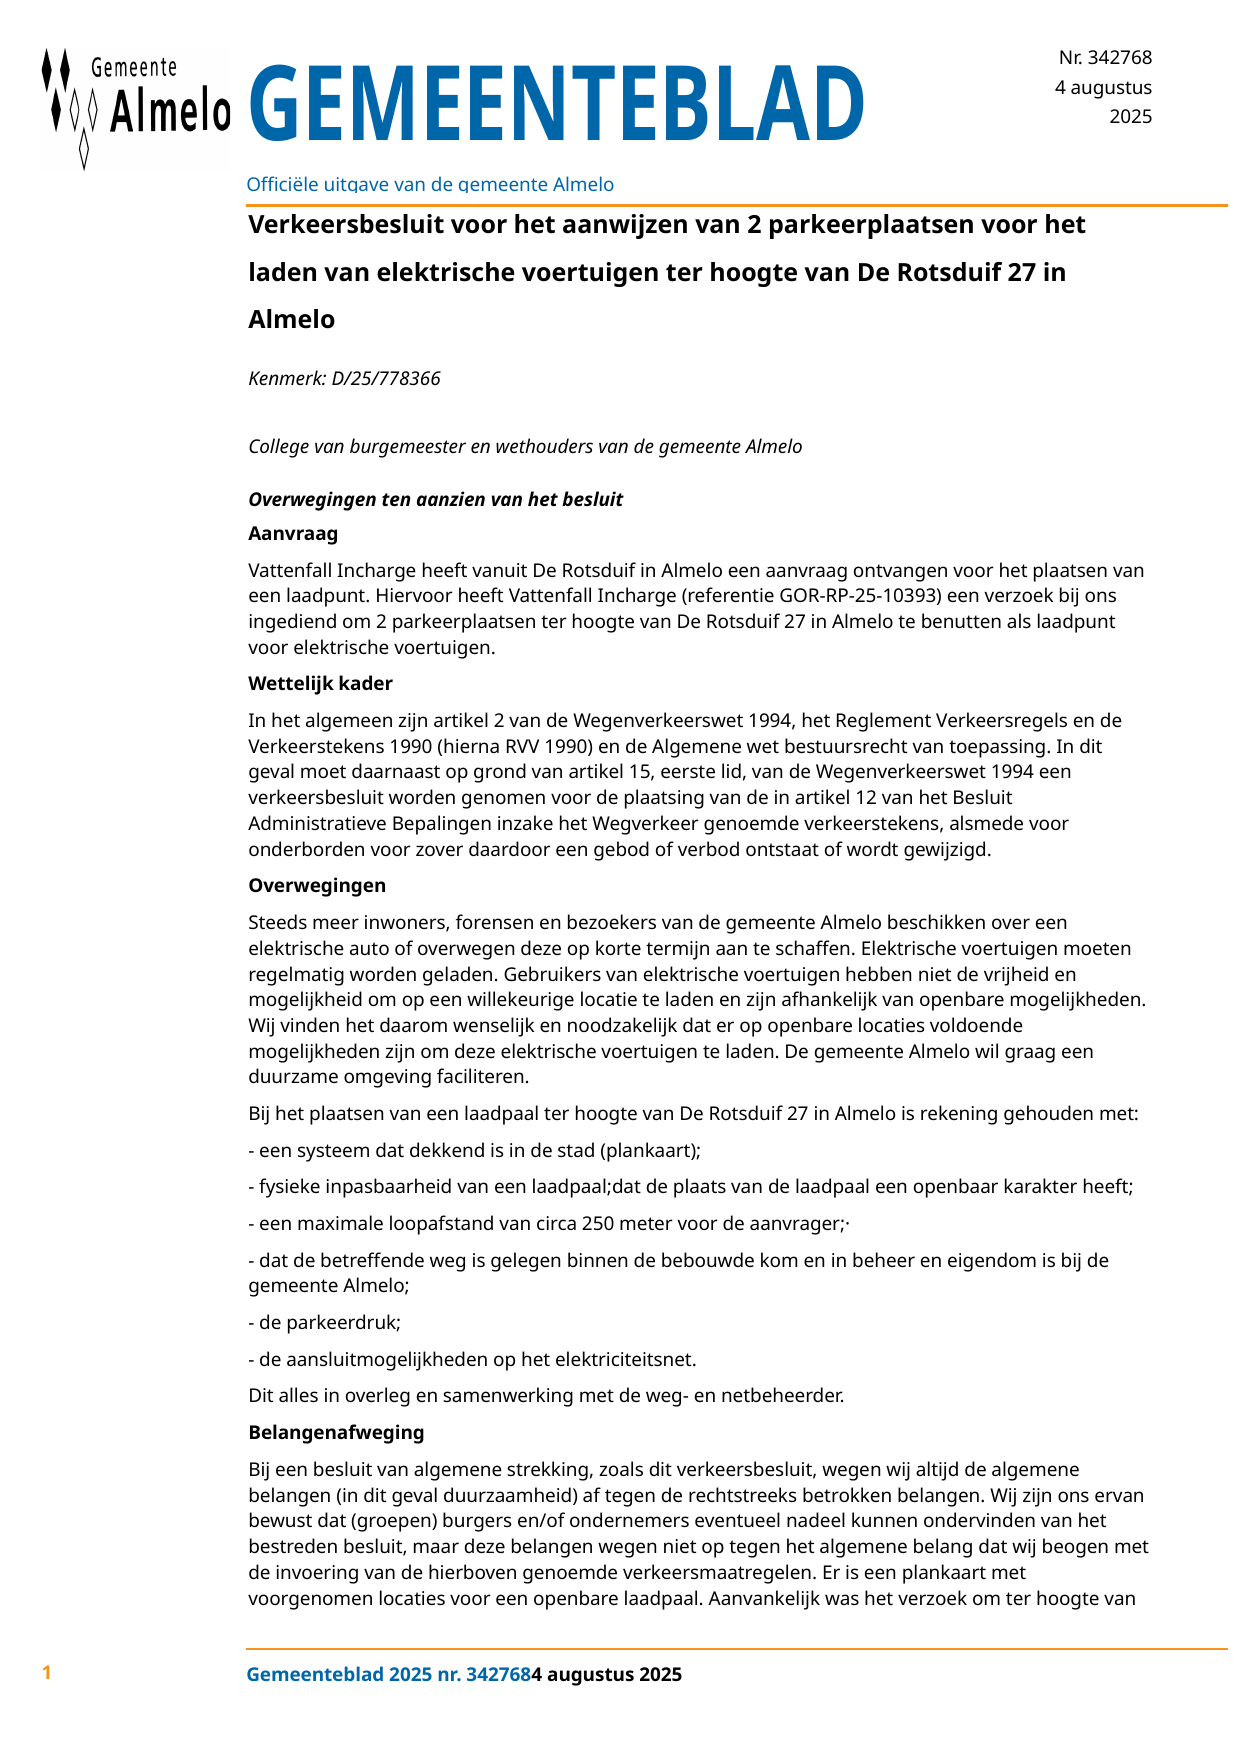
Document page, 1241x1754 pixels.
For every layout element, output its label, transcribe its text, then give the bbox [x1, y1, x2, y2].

text Bij een besluit van algemene strekking, zoals dit verkeersbesluit, wegen wij altijd de algemene belangen (in dit geval duurzaamheid) af tegen de rechtstreeks betrokken belangen. Wij zijn ons ervan bewust dat (groepen) burgers en/of ondernemers eventueel nadeel kunnen ondervinden van het bestreden besluit, maar deze belangen wegen niet op tegen het algemene belang dat wij beogen met de invoering van de hierboven genoemde verkeersmaatregelen. Er is een plankaart met voorgenomen locaties voor een openbare laadpaal. Aanvankelijk was het verzoek om ter hoogte van [248, 1456, 1152, 1610]
text - de parkeerdruk; [248, 1309, 1152, 1335]
picture [41, 47, 231, 172]
text Vattenfall Incharge heeft vanuit De Rotsduif in Almelo een aanvraag ontvangen voor het plaatsen van een laadpunt. Hiervoor heeft Vattenfall Incharge (referentie GOR-RP-25-10393) een verzoek bij ons ingediend om 2 parkeerplaatsen ter hoogte van De Rotsduif 27 in Almelo te benutten als laadpunt voor elektrische voertuigen. [248, 557, 1152, 660]
text - de aansluitmogelijkheden op het elektriciteitsnet. [248, 1346, 1152, 1372]
text - fysieke inpasbaarheid van een laadpaal;dat de plaats van de laadpaal een openbaar karakter heeft; [248, 1174, 1152, 1199]
text Belangenafweging [248, 1419, 1152, 1445]
text Steeds meer inwoners, forensen en bezoekers van de gemeente Almelo beschikken over een elektrische auto of overwegen deze op korte termijn aan te schaffen. Elektrische voertuigen moeten regelmatig worden geladen. Gebruikers van elektrische voertuigen hebben niet de vrijheid en mogelijkheid om op een willekeurige locatie te laden en zijn afhankelijk van openbare mogelijkheden. Wij vinden het daarom wenselijk en noodzakelijk dat er op openbare locaties voldoende mogelijkheden zijn om deze elektrische voertuigen te laden. De gemeente Almelo wil graag een duurzame omgeving faciliteren. [248, 909, 1152, 1089]
text - een systeem dat dekkend is in de stad (plankaart); [248, 1137, 1152, 1163]
text - dat de betreffende weg is gelegen binnen de bebouwde kom en in beheer en eigendom is bij de gemeente Almelo; [248, 1247, 1152, 1298]
text Bij het plaatsen van een laadpaal ter hoogte van De Rotsduif 27 in Almelo is rekening gehouden met: [248, 1100, 1152, 1126]
text Aanvraag [248, 520, 1152, 546]
text Overwegingen ten aanzien van het besluit [248, 486, 1152, 512]
text Overwegingen [248, 873, 1152, 898]
text Dit alles in overleg en samenwerking met de weg- en netbeheerder. [248, 1383, 1152, 1408]
text College van burgemeester en wethouders van de gemeente Almelo [248, 433, 1152, 459]
text Kenmerk: D/25/778366 [248, 366, 1152, 391]
text Verkeersbesluit voor het aanwijzen van 2 parkeerplaatsen voor het laden van elektrische voertuigen ter hoogte van De Rotsduif 27 in Almelo [248, 207, 1152, 336]
text - een maximale loopafstand van circa 250 meter voor de aanvrager;· [248, 1210, 1152, 1236]
text In het algemeen zijn artikel 2 van de Wegenverkeerswet 1994, het Reglement Verkeersregels en de Verkeerstekens 1990 (hierna RVV 1990) en de Algemene wet bestuursrecht van toepassing. In dit geval moet daarnaast op grond van artikel 15, eerste lid, van de Wegenverkeerswet 1994 een verkeersbesluit worden genomen voor de plaatsing van de in artikel 12 van het Besluit Administratieve Bepalingen inzake het Wegverkeer genoemde verkeerstekens, alsmede voor onderborden voor zover daardoor een gebod of verbod ontstaat of wordt gewijzigd. [248, 707, 1152, 862]
text Wettelijk kader [248, 671, 1152, 696]
